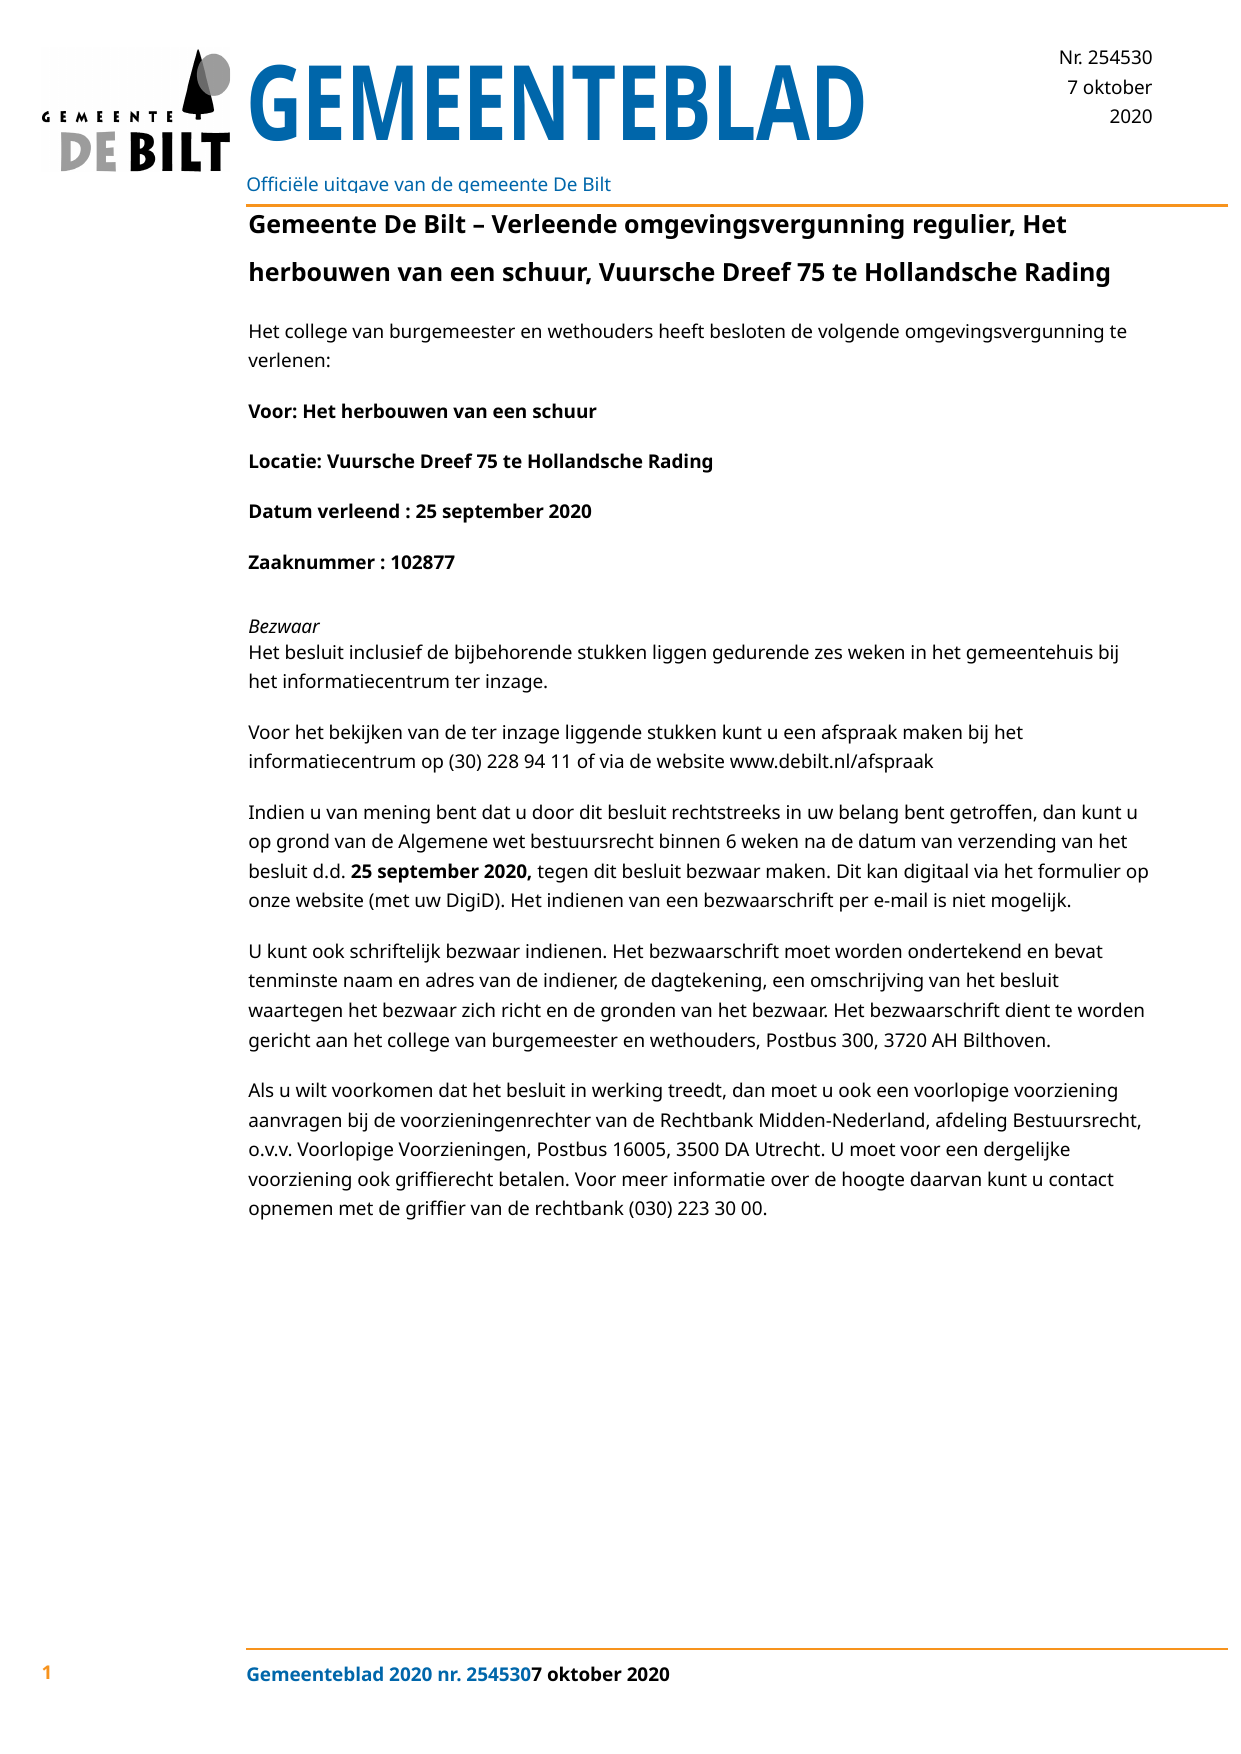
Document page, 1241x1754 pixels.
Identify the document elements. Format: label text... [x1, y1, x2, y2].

text Het besluit inclusief de bijbehorende stukken liggen gedurende zes weken in het gemeentehuis bij het informatiecentrum ter inzage. [248, 639, 1152, 694]
text U kunt ook schriftelijk bezwaar indienen. Het bezwaarschrift moet worden ondertekend en bevat tenminste naam en adres van de indiener, de dagtekening, een omschrijving van het besluit waartegen het bezwaar zich richt en de gronden van het bezwaar. Het bezwaarschrift dient te worden gericht aan het college van burgemeester en wethouders, Postbus 300, 3720 AH Bilthoven. [248, 938, 1152, 1052]
text Locatie: Vuursche Dreef 75 te Hollandsche Rading [248, 448, 1152, 474]
text Het college van burgemeester en wethouders heeft besloten de volgende omgevingsvergunning te verlenen: [248, 318, 1152, 373]
text Gemeente De Bilt – Verleende omgevingsvergunning regulier, Het herbouwen van een schuur, Vuursche Dreef 75 te Hollandsche Rading [248, 207, 1152, 288]
text Indien u van mening bent dat u door dit besluit rechtstreeks in uw belang bent getroffen, dan kunt u op grond van de Algemene wet bestuursrecht binnen 6 weken na de datum van verzending van het besluit d.d. 25 september 2020, tegen dit besluit bezwaar maken. Dit kan digitaal via het formulier op onze website (met uw DigiD). Het indienen van een bezwaarschrift per e-mail is niet mogelijk. [248, 799, 1152, 913]
text Voor het bekijken van de ter inzage liggende stukken kunt u een afspraak maken bij het informatiecentrum op (30) 228 94 11 of via de website www.debilt.nl/afspraak [248, 719, 1152, 774]
text Zaaknummer : 102877 [248, 549, 1152, 575]
picture [41, 47, 231, 172]
text Als u wilt voorkomen dat het besluit in werking treedt, dan moet u ook een voorlopige voorziening aanvragen bij de voorzieningenrechter van de Rechtbank Midden-Nederland, afdeling Bestuursrecht, o.v.v. Voorlopige Voorzieningen, Postbus 16005, 3500 DA Utrecht. U moet voor een dergelijke voorziening ook griffierecht betalen. Voor meer informatie over de hoogte daarvan kunt u contact opnemen met de griffier van de rechtbank (030) 223 30 00. [248, 1077, 1152, 1221]
text Bezwaar [248, 613, 1152, 639]
text Voor: Het herbouwen van een schuur [248, 398, 1152, 424]
text Datum verleend : 25 september 2020 [248, 499, 1152, 524]
